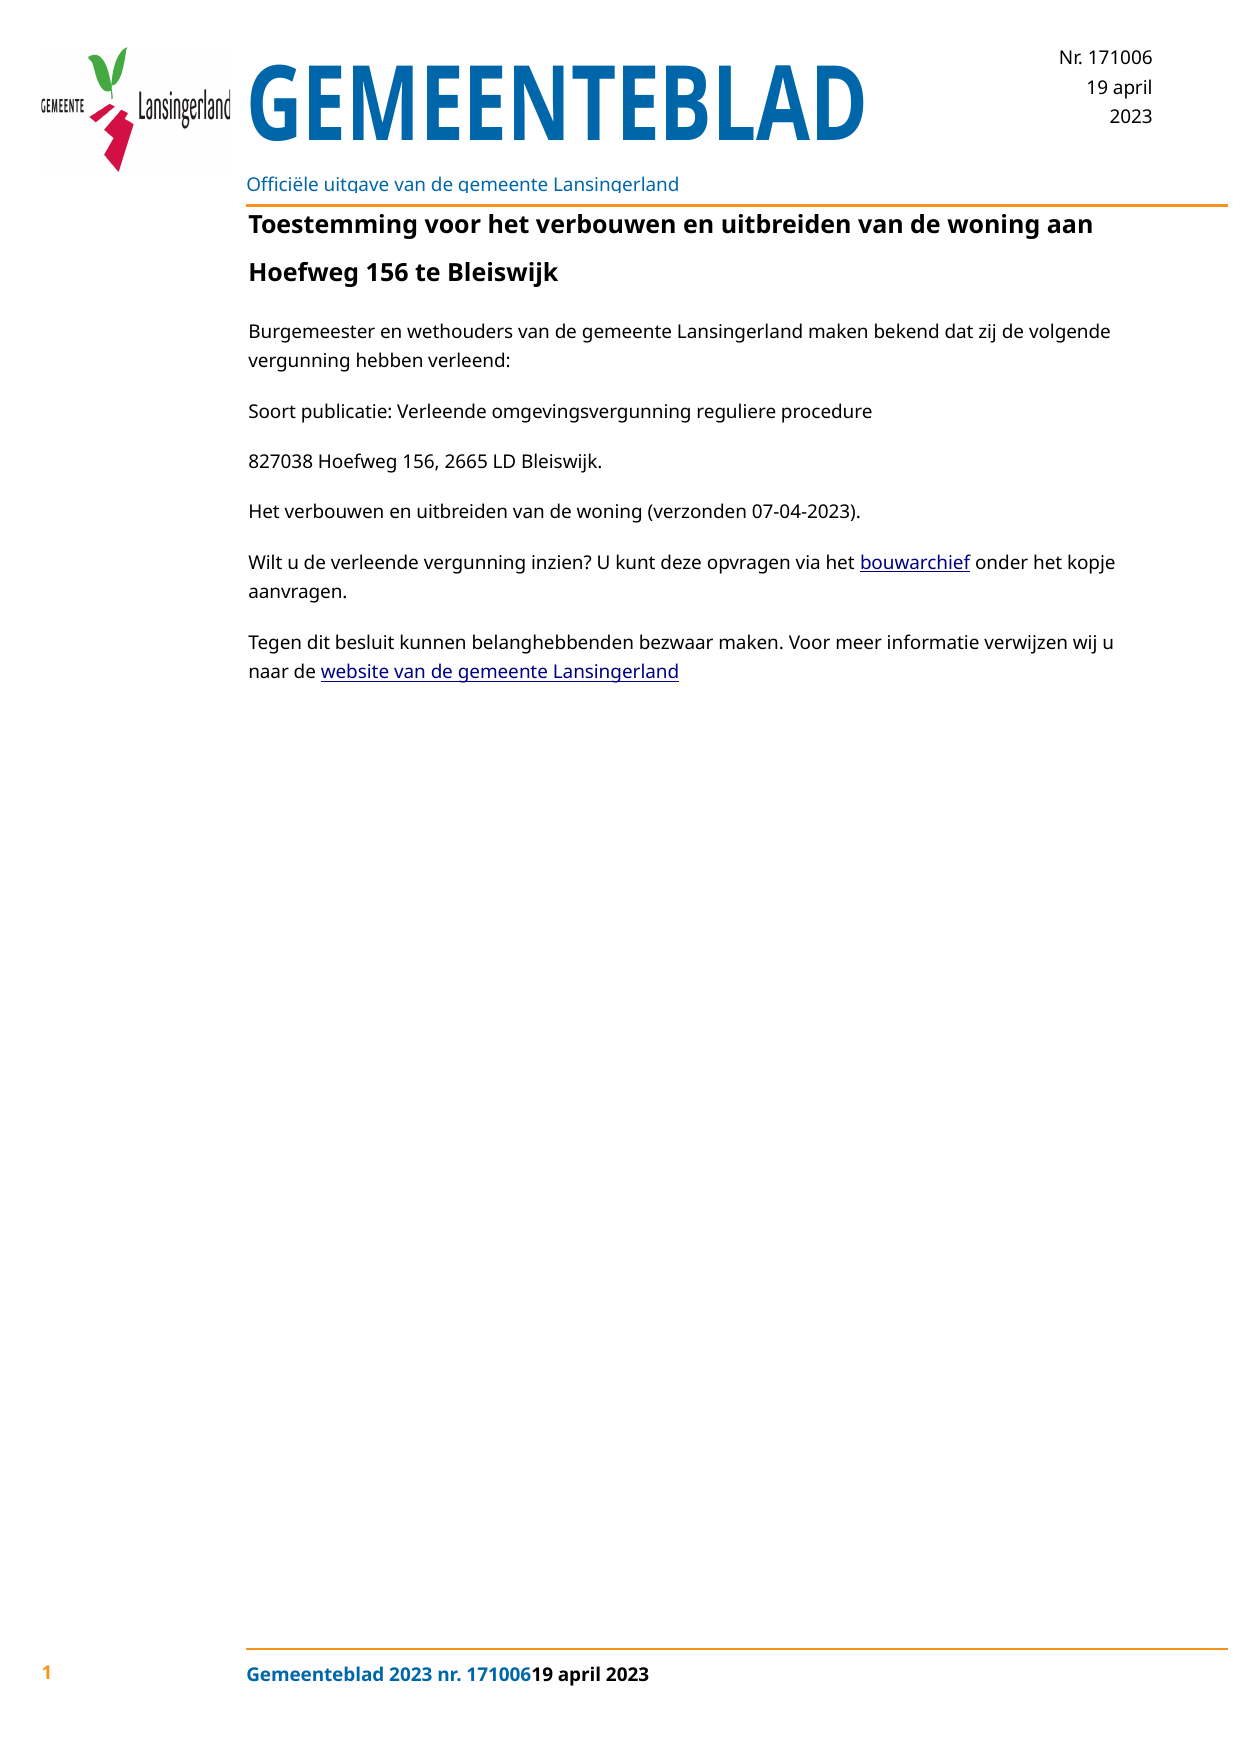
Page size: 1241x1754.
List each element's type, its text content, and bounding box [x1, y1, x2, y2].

text 827038 Hoefweg 156, 2665 LD Bleiswijk. [248, 448, 1152, 474]
text Soort publicatie: Verleende omgevingsvergunning reguliere procedure [248, 398, 1152, 424]
text Burgemeester en wethouders van de gemeente Lansingerland maken bekend dat zij de volgende vergunning hebben verleend: [248, 318, 1152, 373]
text Het verbouwen en uitbreiden van de woning (verzonden 07-04-2023). [248, 499, 1152, 524]
text Toestemming voor het verbouwen en uitbreiden van de woning aan Hoefweg 156 te Bleiswijk [248, 207, 1152, 288]
text Wilt u de verleende vergunning inzien? U kunt deze opvragen via het bouwarchief onder het kopje aanvragen. [248, 549, 1152, 604]
text Tegen dit besluit kunnen belanghebbenden bezwaar maken. Voor meer informatie verwijzen wij u naar de website van de gemeente Lansingerland [248, 629, 1152, 684]
picture [41, 47, 231, 172]
